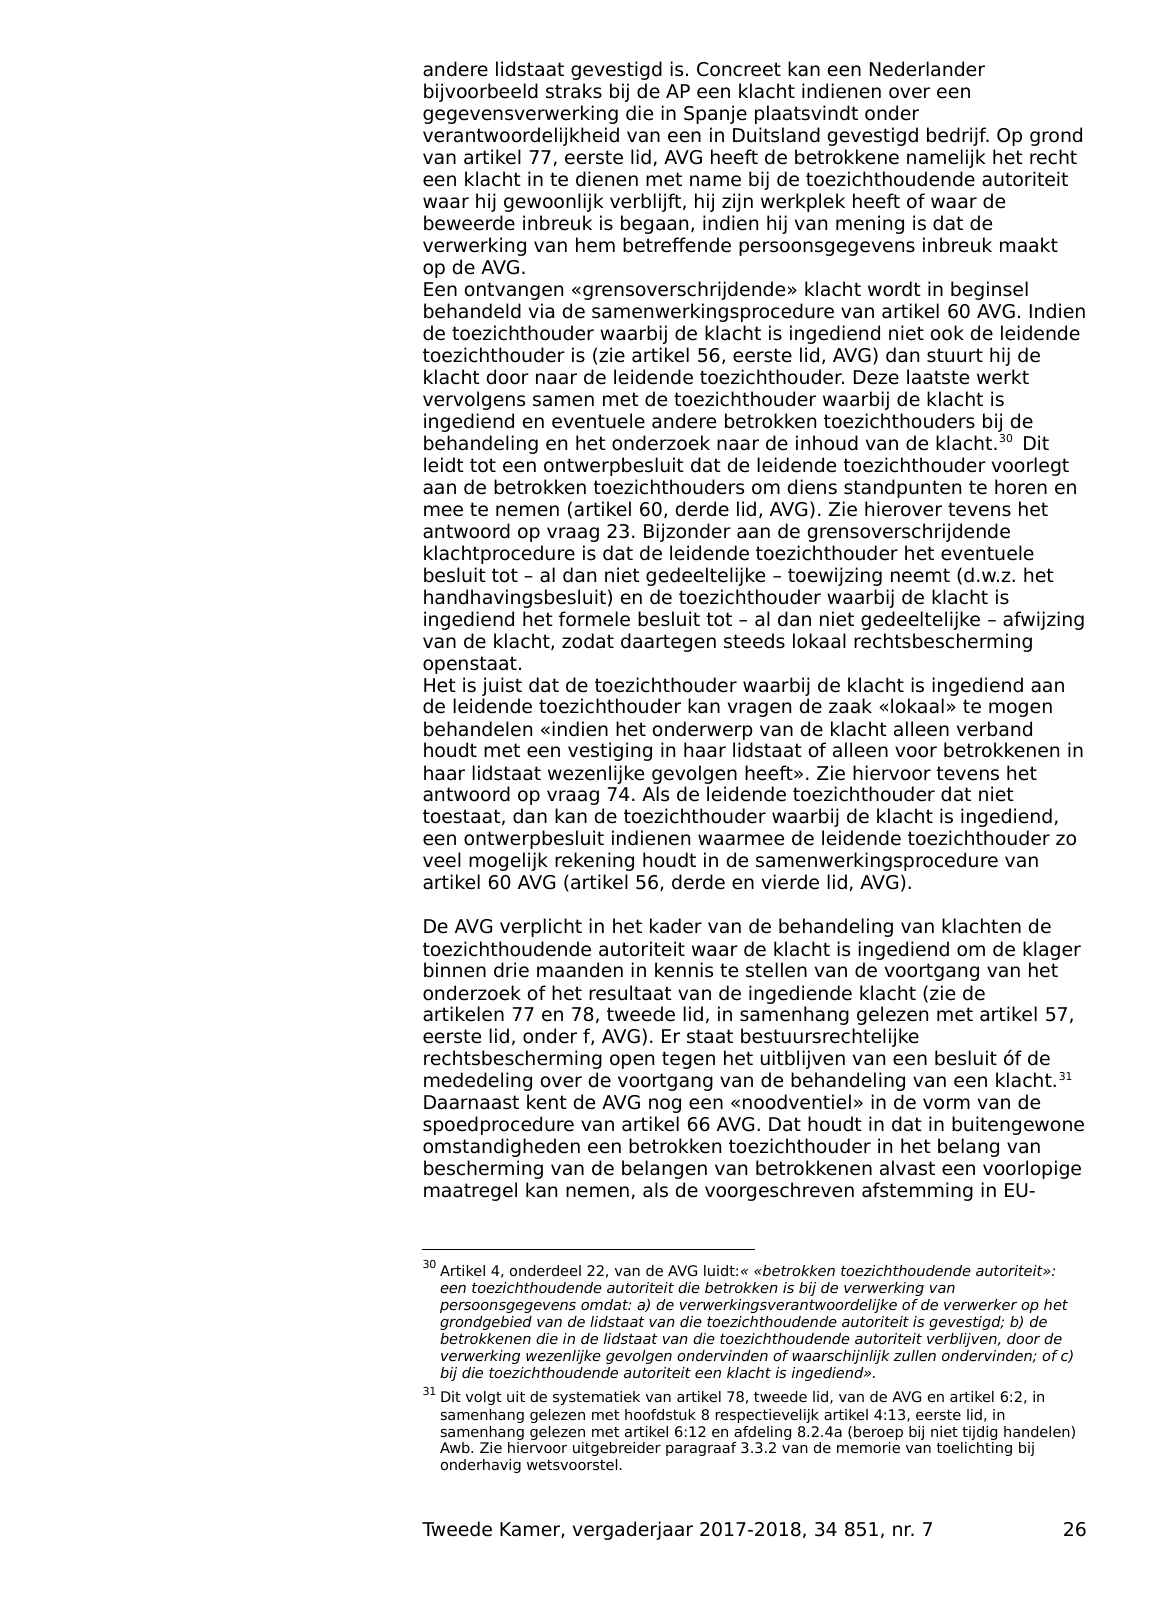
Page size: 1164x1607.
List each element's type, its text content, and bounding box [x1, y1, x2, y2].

text Het is juist dat de toezichthouder waarbij de klacht is ingediend aan de leidende toezichthouder kan vragen de zaak «lokaal» te mogen behandelen «indien het onderwerp van de klacht alleen verband houdt met een vestiging in haar lidstaat of alleen voor betrokkenen in haar lidstaat wezenlijke gevolgen heeft». Zie hiervoor tevens het antwoord op vraag 74. Als de leidende toezichthouder dat niet toestaat, dan kan de toezichthouder waarbij de klacht is ingediend, een ontwerpbesluit indienen waarmee de leidende toezichthouder zo veel mogelijk rekening houdt in de samenwerkingsprocedure van artikel 60 AVG (artikel 56, derde en vierde lid, AVG). [422, 674, 1087, 894]
text Een ontvangen «grensoverschrijdende» klacht wordt in beginsel behandeld via de samenwerkingsprocedure van artikel 60 AVG. Indien de toezichthouder waarbij de klacht is ingediend niet ook de leidende toezichthouder is (zie artikel 56, eerste lid, AVG) dan stuurt hij de klacht door naar de leidende toezichthouder. Deze laatste werkt vervolgens samen met de toezichthouder waarbij de klacht is ingediend en eventuele andere betrokken toezichthouders bij de behandeling en het onderzoek naar de inhoud van de klacht. Dit leidt tot een ontwerpbesluit dat de leidende toezichthouder voorlegt aan de betrokken toezichthouders om diens standpunten te horen en mee te nemen (artikel 60, derde lid, AVG). Zie hierover tevens het antwoord op vraag 23. Bijzonder aan de grensoverschrijdende klachtprocedure is dat de leidende toezichthouder het eventuele besluit tot – al dan niet gedeeltelijke – toewijzing neemt (d.w.z. het handhavingsbesluit) en de toezichthouder waarbij de klacht is ingediend het formele besluit tot – al dan niet gedeeltelijke – afwijzing van de klacht, zodat daartegen steeds lokaal rechtsbescherming openstaat. [422, 279, 1087, 674]
text andere lidstaat gevestigd is. Concreet kan een Nederlander bijvoorbeeld straks bij de AP een klacht indienen over een gegevensverwerking die in Spanje plaatsvindt onder verantwoordelijkheid van een in Duitsland gevestigd bedrijf. Op grond van artikel 77, eerste lid, AVG heeft de betrokkene namelijk het recht een klacht in te dienen met name bij de toezichthoudende autoriteit waar hij gewoonlijk verblijft, hij zijn werkplek heeft of waar de beweerde inbreuk is begaan, indien hij van mening is dat de verwerking van hem betreffende persoonsgegevens inbreuk maakt op de AVG. [422, 59, 1087, 279]
text Artikel 4, onderdeel 22, van de AVG luidt:« «betrokken toezichthoudende autoriteit»: een toezichthoudende autoriteit die betrokken is bij de verwerking van persoonsgegevens omdat: a) de verwerkingsverantwoordelijke of de verwerker op het grondgebied van de lidstaat van die toezichthoudende autoriteit is gevestigd; b) de betrokkenen die in de lidstaat van die toezichthoudende autoriteit verblijven, door de verwerking wezenlijke gevolgen ondervinden of waarschijnlijk zullen ondervinden; of c) bij die toezichthoudende autoriteit een klacht is ingediend». [422, 1258, 1087, 1382]
text Dit volgt uit de systematiek van artikel 78, tweede lid, van de AVG en artikel 6:2, in samenhang gelezen met hoofdstuk 8 respectievelijk artikel 4:13, eerste lid, in samenhang gelezen met artikel 6:12 en afdeling 8.2.4a (beroep bij niet tijdig handelen) Awb. Zie hiervoor uitgebreider paragraaf 3.3.2 van de memorie van toelichting bij onderhavig wetsvoorstel. [422, 1385, 1087, 1474]
text De AVG verplicht in het kader van de behandeling van klachten de toezichthoudende autoriteit waar de klacht is ingediend om de klager binnen drie maanden in kennis te stellen van de voortgang van het onderzoek of het resultaat van de ingediende klacht (zie de artikelen 77 en 78, tweede lid, in samenhang gelezen met artikel 57, eerste lid, onder f, AVG). Er staat bestuursrechtelijke rechtsbescherming open tegen het uitblijven van een besluit óf de mededeling over de voortgang van de behandeling van een klacht. Daarnaast kent de AVG nog een «noodventiel» in de vorm van de spoedprocedure van artikel 66 AVG. Dat houdt in dat in buitengewone omstandigheden een betrokken toezichthouder in het belang van bescherming van de belangen van betrokkenen alvast een voorlopige maatregel kan nemen, als de voorgeschreven afstemming in EU- [422, 916, 1087, 1202]
